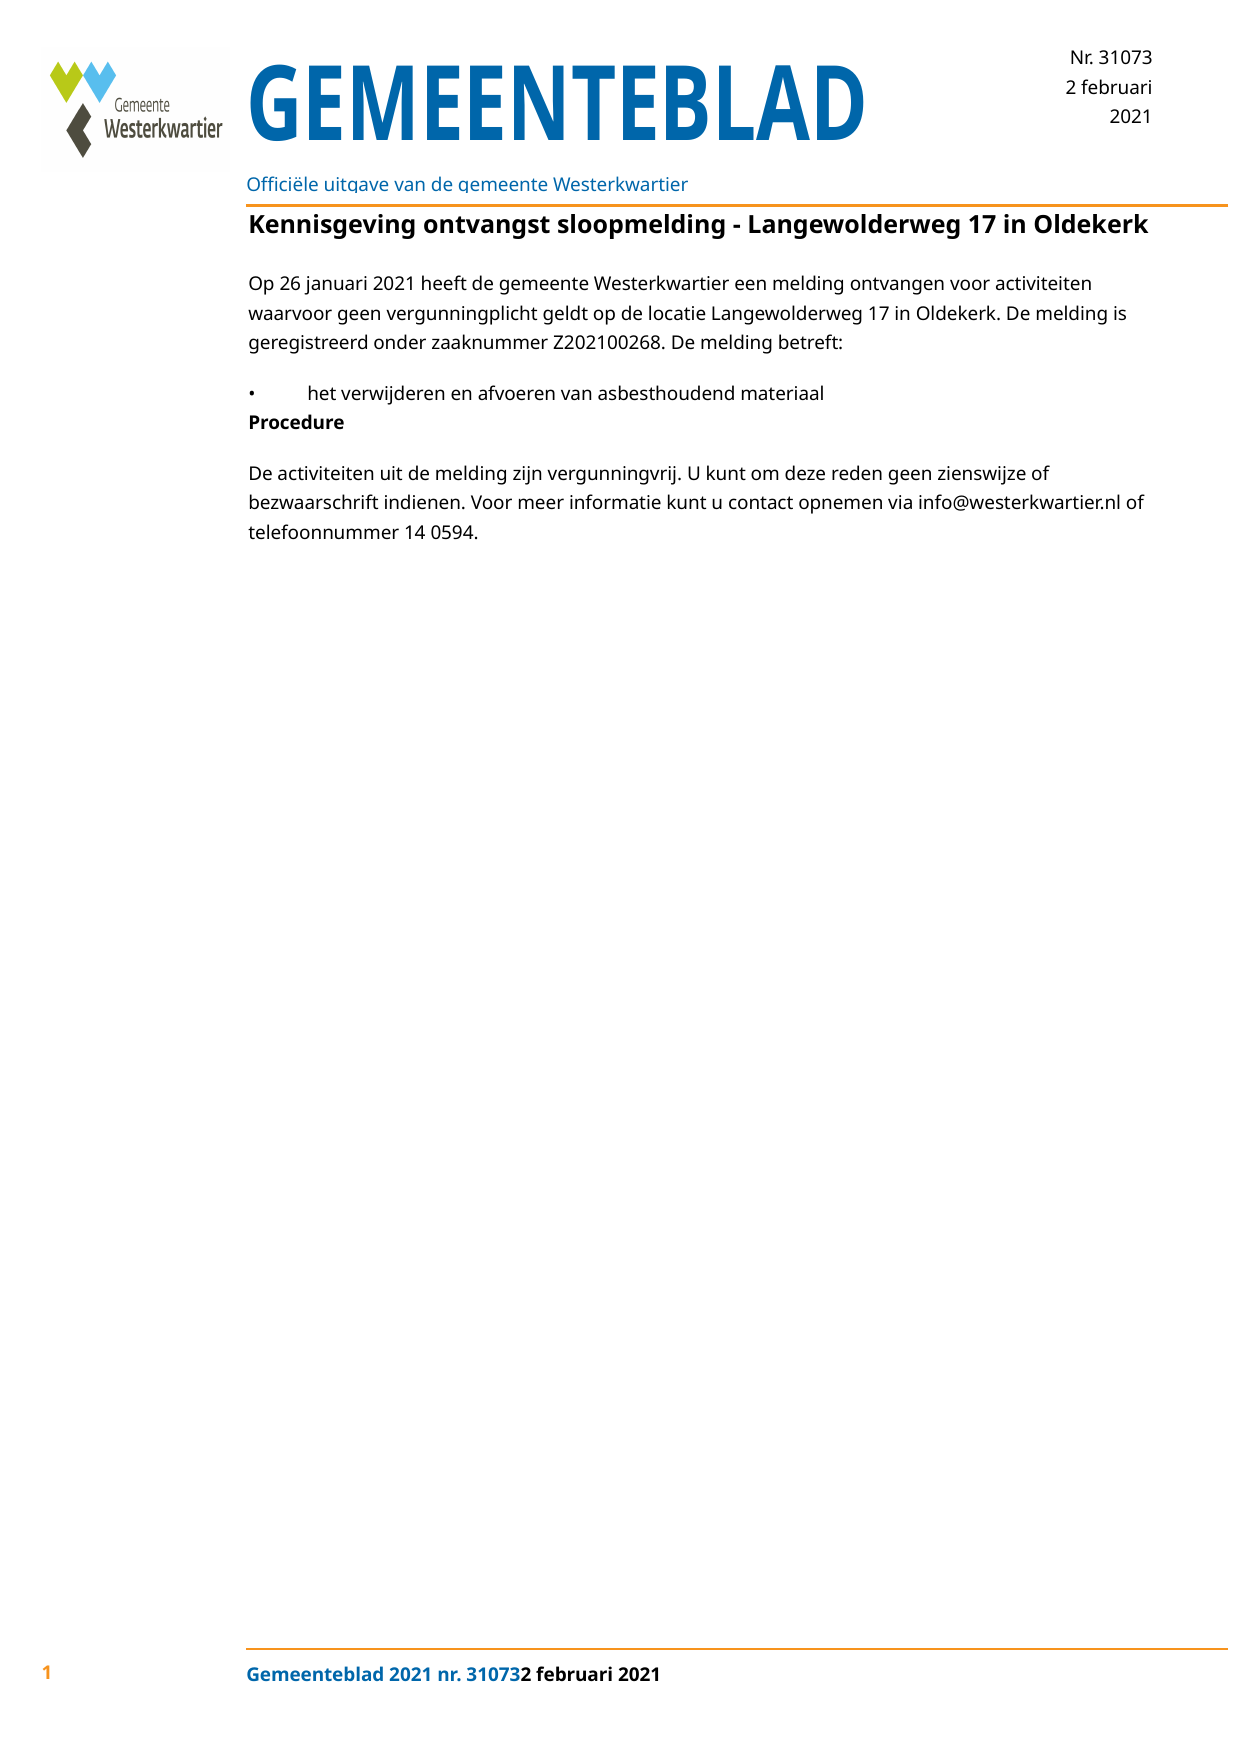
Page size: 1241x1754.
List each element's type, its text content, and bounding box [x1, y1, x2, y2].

picture [41, 47, 231, 172]
text De activiteiten uit de melding zijn vergunningvrij. U kunt om deze reden geen zienswijze of bezwaarschrift indienen. Voor meer informatie kunt u contact opnemen via info@westerkwartier.nl of telefoonnummer 14 0594. [248, 460, 1152, 545]
text Op 26 januari 2021 heeft de gemeente Westerkwartier een melding ontvangen voor activiteiten waarvoor geen vergunningplicht geldt op de locatie Langewolderweg 17 in Oldekerk. De melding is geregistreerd onder zaaknummer Z202100268. De melding betreft: [248, 270, 1152, 355]
text Kennisgeving ontvangst sloopmelding - Langewolderweg 17 in Oldekerk [248, 207, 1152, 241]
list het verwijderen en afvoeren van asbesthoudend materiaal [248, 380, 1152, 406]
text Procedure [248, 409, 1152, 435]
